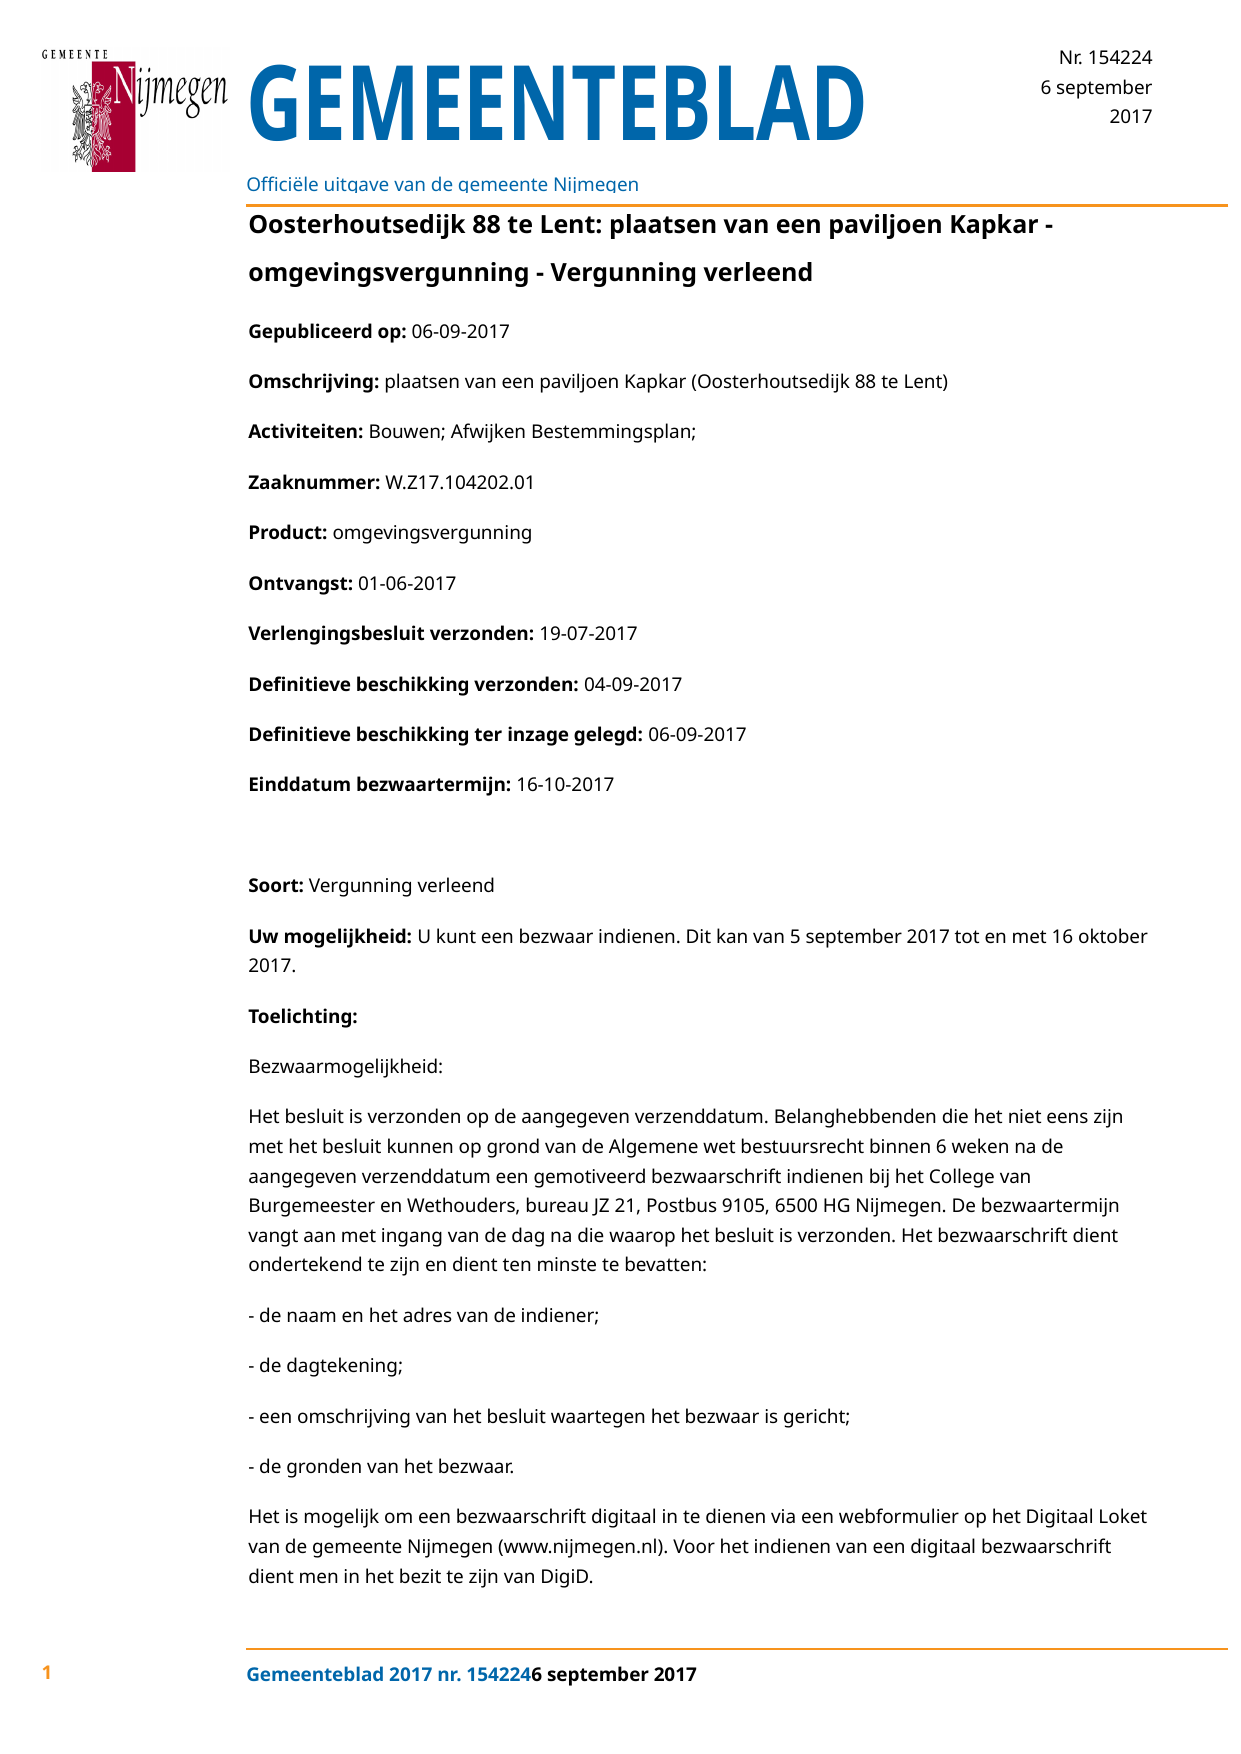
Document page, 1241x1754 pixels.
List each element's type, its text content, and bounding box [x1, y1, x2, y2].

text Oosterhoutsedijk 88 te Lent: plaatsen van een paviljoen Kapkar - omgevingsvergunning - Vergunning verleend [248, 207, 1152, 288]
text Het is mogelijk om een bezwaarschrift digitaal in te dienen via een webformulier op het Digitaal Loket van de gemeente Nijmegen (www.nijmegen.nl). Voor het indienen van een digitaal bezwaarschrift dient men in het bezit te zijn van DigiD. [248, 1504, 1152, 1589]
picture [41, 47, 231, 172]
text Omschrijving: plaatsen van een paviljoen Kapkar (Oosterhoutsedijk 88 te Lent) [248, 368, 1152, 394]
text Definitieve beschikking ter inzage gelegd: 06-09-2017 [248, 721, 1152, 747]
text Toelichting: [248, 1003, 1152, 1029]
text - de dagtekening; [248, 1352, 1152, 1378]
text - de gronden van het bezwaar. [248, 1453, 1152, 1479]
text Gepubliceerd op: 06-09-2017 [248, 318, 1152, 344]
text Ontvangst: 01-06-2017 [248, 570, 1152, 596]
text Uw mogelijkheid: U kunt een bezwaar indienen. Dit kan van 5 september 2017 tot en met 16 oktober 2017. [248, 923, 1152, 978]
text Verlengingsbesluit verzonden: 19-07-2017 [248, 620, 1152, 646]
text Einddatum bezwaartermijn: 16-10-2017 [248, 772, 1152, 797]
text Bezwaarmogelijkheid: [248, 1053, 1152, 1079]
text Product: omgevingsvergunning [248, 519, 1152, 545]
text Soort: Vergunning verleend [248, 872, 1152, 898]
text Het besluit is verzonden op de aangegeven verzenddatum. Belanghebbenden die het niet eens zijn met het besluit kunnen op grond van de Algemene wet bestuursrecht binnen 6 weken na de aangegeven verzenddatum een gemotiveerd bezwaarschrift indienen bij het College van Burgemeester en Wethouders, bureau JZ 21, Postbus 9105, 6500 HG Nijmegen. De bezwaartermijn vangt aan met ingang van de dag na die waarop het besluit is verzonden. Het bezwaarschrift dient ondertekend te zijn en dient ten minste te bevatten: [248, 1104, 1152, 1277]
text Activiteiten: Bouwen; Afwijken Bestemmingsplan; [248, 419, 1152, 444]
text Definitieve beschikking verzonden: 04-09-2017 [248, 671, 1152, 697]
text - een omschrijving van het besluit waartegen het bezwaar is gericht; [248, 1403, 1152, 1429]
text Zaaknummer: W.Z17.104202.01 [248, 469, 1152, 495]
text - de naam en het adres van de indiener; [248, 1302, 1152, 1328]
